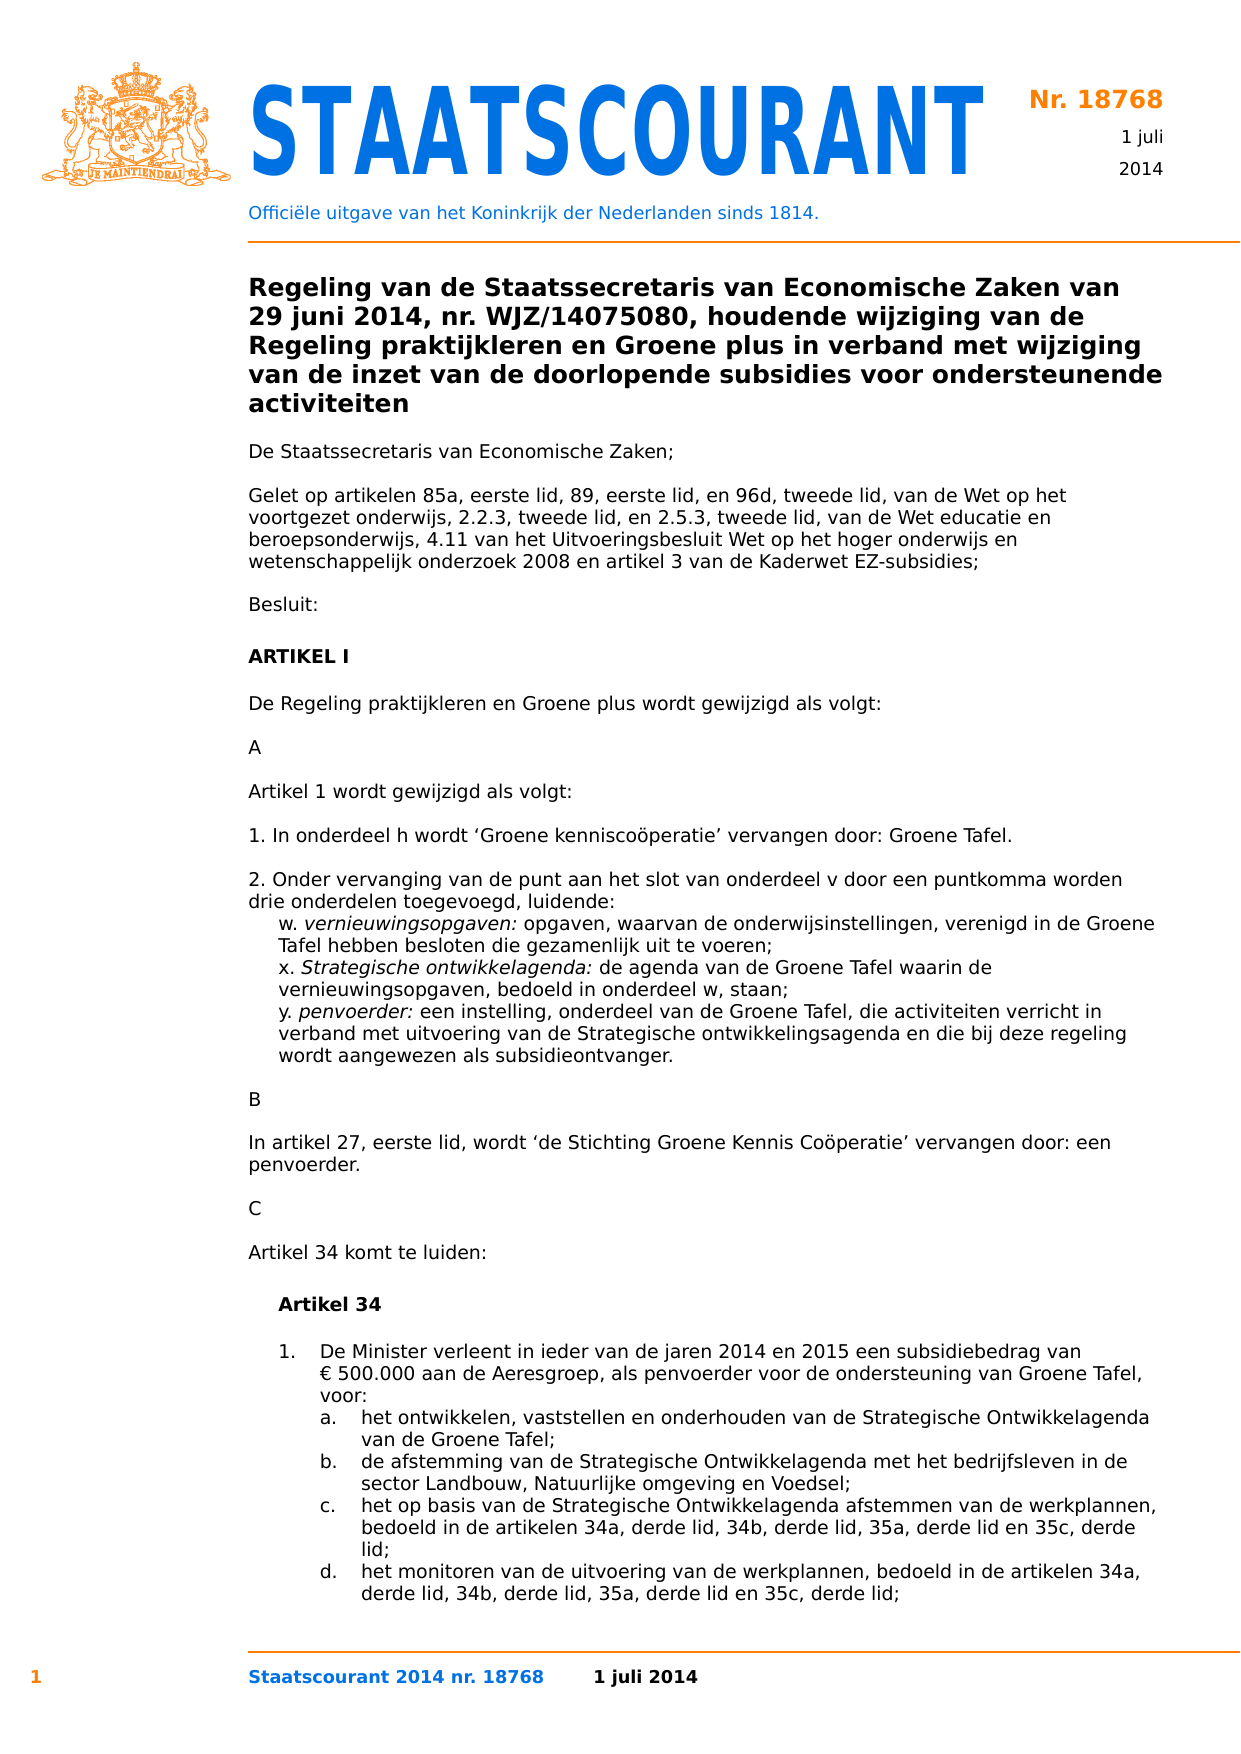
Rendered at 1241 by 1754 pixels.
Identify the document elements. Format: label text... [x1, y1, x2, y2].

text Gelet op artikelen 85a, eerste lid, 89, eerste lid, en 96d, tweede lid, van de Wet op het voortgezet onderwijs, 2.2.3, tweede lid, en 2.5.3, tweede lid, van de Wet educatie en beroepsonderwijs, 4.11 van het Uitvoeringsbesluit Wet op het hoger onderwijs en wetenschappelijk onderzoek 2008 en artikel 3 van de Kaderwet EZ-subsidies; [248, 484, 1163, 572]
text 2. Onder vervanging van de punt aan het slot van onderdeel v door een puntkomma worden drie onderdelen toegevoegd, luidende: [248, 869, 1163, 913]
text b. de afstemming van de Strategische Ontwikkelagenda met het bedrijfsleven in de sector Landbouw, Natuurlijke omgeving en Voedsel; [319, 1451, 1163, 1495]
text 1. In onderdeel h wordt ‘Groene kenniscoöperatie’ vervangen door: Groene Tafel. [248, 825, 1163, 847]
text w. vernieuwingsopgaven: opgaven, waarvan de onderwijsinstellingen, verenigd in de Groene Tafel hebben besloten die gezamenlijk uit te voeren; [278, 913, 1163, 957]
text C [248, 1198, 1163, 1220]
text Artikel 34 komt te luiden: [248, 1242, 1163, 1264]
text Artikel 1 wordt gewijzigd als volgt: [248, 781, 1163, 803]
table_cell 2014 [998, 153, 1240, 203]
table_header [25, 62, 248, 241]
subtitle Artikel 34 [278, 1294, 1163, 1316]
table_cell 1 juli [998, 121, 1240, 153]
text d. het monitoren van de uitvoering van de werkplannen, bedoeld in de artikelen 34a, derde lid, 34b, derde lid, 35a, derde lid en 35c, derde lid; [319, 1561, 1163, 1605]
text 1. De Minister verleent in ieder van de jaren 2014 en 2015 een subsidiebedrag van € 500.000 aan de Aeresgroep, als penvoerder voor de ondersteuning van Groene Tafel, voor: [278, 1341, 1163, 1407]
text a. het ontwikkelen, vaststellen en onderhouden van de Strategische Ontwikkelagenda van de Groene Tafel; [319, 1407, 1163, 1451]
text A [248, 737, 1163, 759]
subtitle Regeling van de Staatssecretaris van Economische Zaken van 29 juni 2014, nr. WJZ/14075080, houdende wijziging van de Regeling praktijkleren en Groene plus in verband met wijziging van de inzet van de doorlopende subsidies voor ondersteunende activiteiten [248, 273, 1163, 419]
picture [41, 62, 231, 186]
text Besluit: [248, 594, 1163, 616]
text In artikel 27, eerste lid, wordt ‘de Stichting Groene Kennis Coöperatie’ vervangen door: een penvoerder. [248, 1132, 1163, 1176]
text B [248, 1088, 1163, 1110]
text x. Strategische ontwikkelagenda: de agenda van de Groene Tafel waarin de vernieuwingsopgaven, bedoeld in onderdeel w, staan; [278, 957, 1163, 1001]
text De Regeling praktijkleren en Groene plus wordt gewijzigd als volgt: [248, 693, 1163, 715]
text De Staatssecretaris van Economische Zaken; [248, 441, 1163, 463]
text c. het op basis van de Strategische Ontwikkelagenda afstemmen van de werkplannen, bedoeld in de artikelen 34a, derde lid, 34b, derde lid, 35a, derde lid en 35c, derde lid; [319, 1495, 1163, 1561]
table_header STAATSCOURANT [248, 62, 998, 203]
table_header Nr. 18768 [998, 62, 1240, 121]
text y. penvoerder: een instelling, onderdeel van de Groene Tafel, die activiteiten verricht in verband met uitvoering van de Strategische ontwikkelingsagenda en die bij deze regeling wordt aangewezen als subsidieontvanger. [278, 1001, 1163, 1067]
subtitle ARTIKEL I [248, 646, 1163, 668]
table_cell Officiële uitgave van het Koninkrijk der Nederlanden sinds 1814. [248, 203, 1240, 241]
